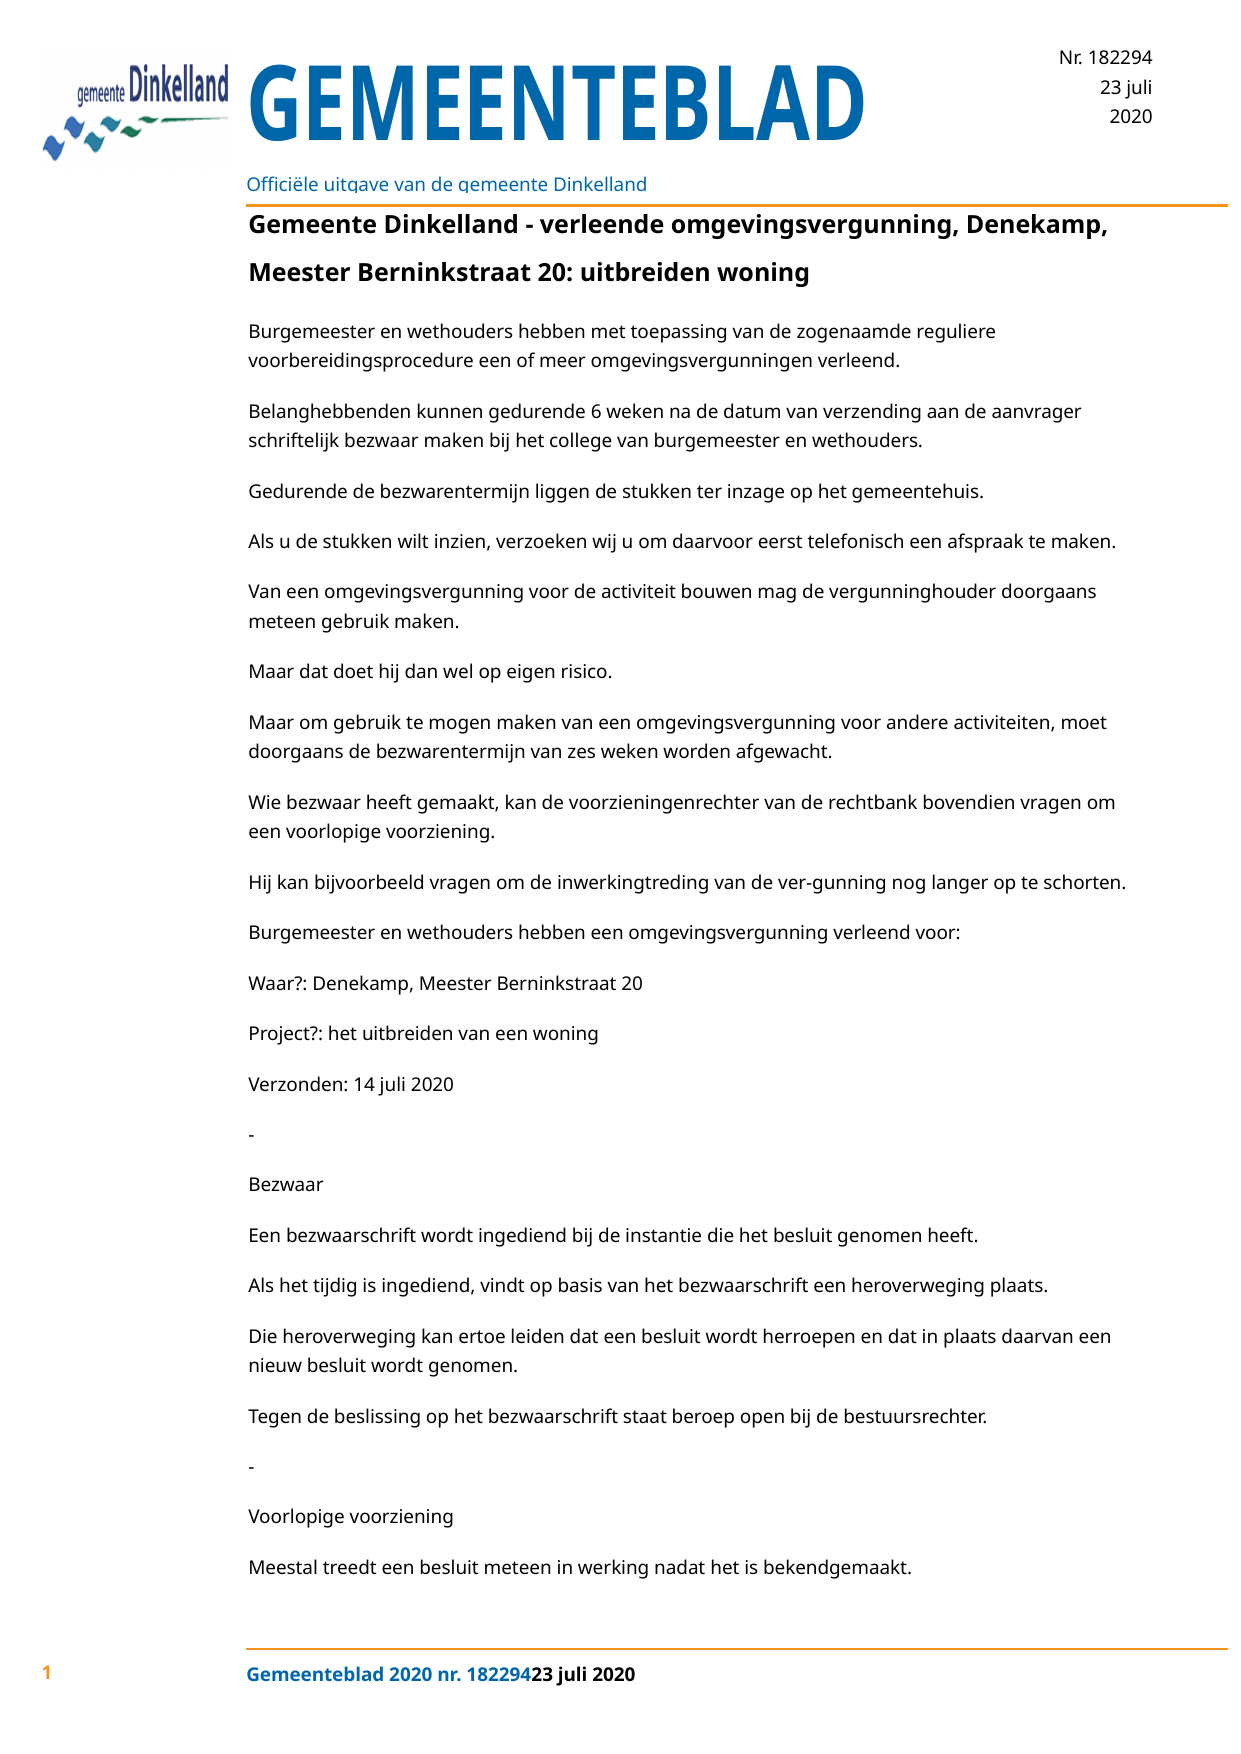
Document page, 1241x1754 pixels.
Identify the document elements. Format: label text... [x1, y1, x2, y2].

text Een bezwaarschrift wordt ingediend bij de instantie die het besluit genomen heeft. [248, 1222, 1152, 1248]
text Die heroverweging kan ertoe leiden dat een besluit wordt herroepen en dat in plaats daarvan een nieuw besluit wordt genomen. [248, 1323, 1152, 1378]
text - [248, 1121, 1152, 1147]
text Burgemeester en wethouders hebben met toepassing van de zogenaamde reguliere voorbereidingsprocedure een of meer omgevingsvergunningen verleend. [248, 318, 1152, 373]
text Burgemeester en wethouders hebben een omgevingsvergunning verleend voor: [248, 919, 1152, 945]
text Van een omgevingsvergunning voor de activiteit bouwen mag de vergunninghouder doorgaans meteen gebruik maken. [248, 579, 1152, 634]
text Meestal treedt een besluit meteen in werking nadat het is bekendgemaakt. [248, 1554, 1152, 1580]
text Waar?: Denekamp, Meester Berninkstraat 20 [248, 970, 1152, 996]
text Maar om gebruik te mogen maken van een omgevingsvergunning voor andere activiteiten, moet doorgaans de bezwarentermijn van zes weken worden afgewacht. [248, 709, 1152, 764]
text Als u de stukken wilt inzien, verzoeken wij u om daarvoor eerst telefonisch een afspraak te maken. [248, 528, 1152, 554]
text - [248, 1453, 1152, 1479]
text Bezwaar [248, 1172, 1152, 1197]
text Wie bezwaar heeft gemaakt, kan de voorzieningenrechter van de rechtbank bovendien vragen om een voorlopige voorziening. [248, 789, 1152, 844]
text Belanghebbenden kunnen gedurende 6 weken na de datum van verzending aan de aanvrager schriftelijk bezwaar maken bij het college van burgemeester en wethouders. [248, 398, 1152, 453]
text Gedurende de bezwarentermijn liggen de stukken ter inzage op het gemeentehuis. [248, 478, 1152, 504]
text Maar dat doet hij dan wel op eigen risico. [248, 659, 1152, 684]
text Als het tijdig is ingediend, vindt op basis van het bezwaarschrift een heroverweging plaats. [248, 1272, 1152, 1298]
text Voorlopige voorziening [248, 1504, 1152, 1529]
text Hij kan bijvoorbeeld vragen om de inwerkingtreding van de ver-gunning nog langer op te schorten. [248, 869, 1152, 895]
text Verzonden: 14 juli 2020 [248, 1071, 1152, 1097]
text Gemeente Dinkelland - verleende omgevingsvergunning, Denekamp, Meester Berninkstraat 20: uitbreiden woning [248, 207, 1152, 288]
picture [41, 47, 231, 172]
text Project?: het uitbreiden van een woning [248, 1020, 1152, 1046]
text Tegen de beslissing op het bezwaarschrift staat beroep open bij de bestuursrechter. [248, 1403, 1152, 1429]
